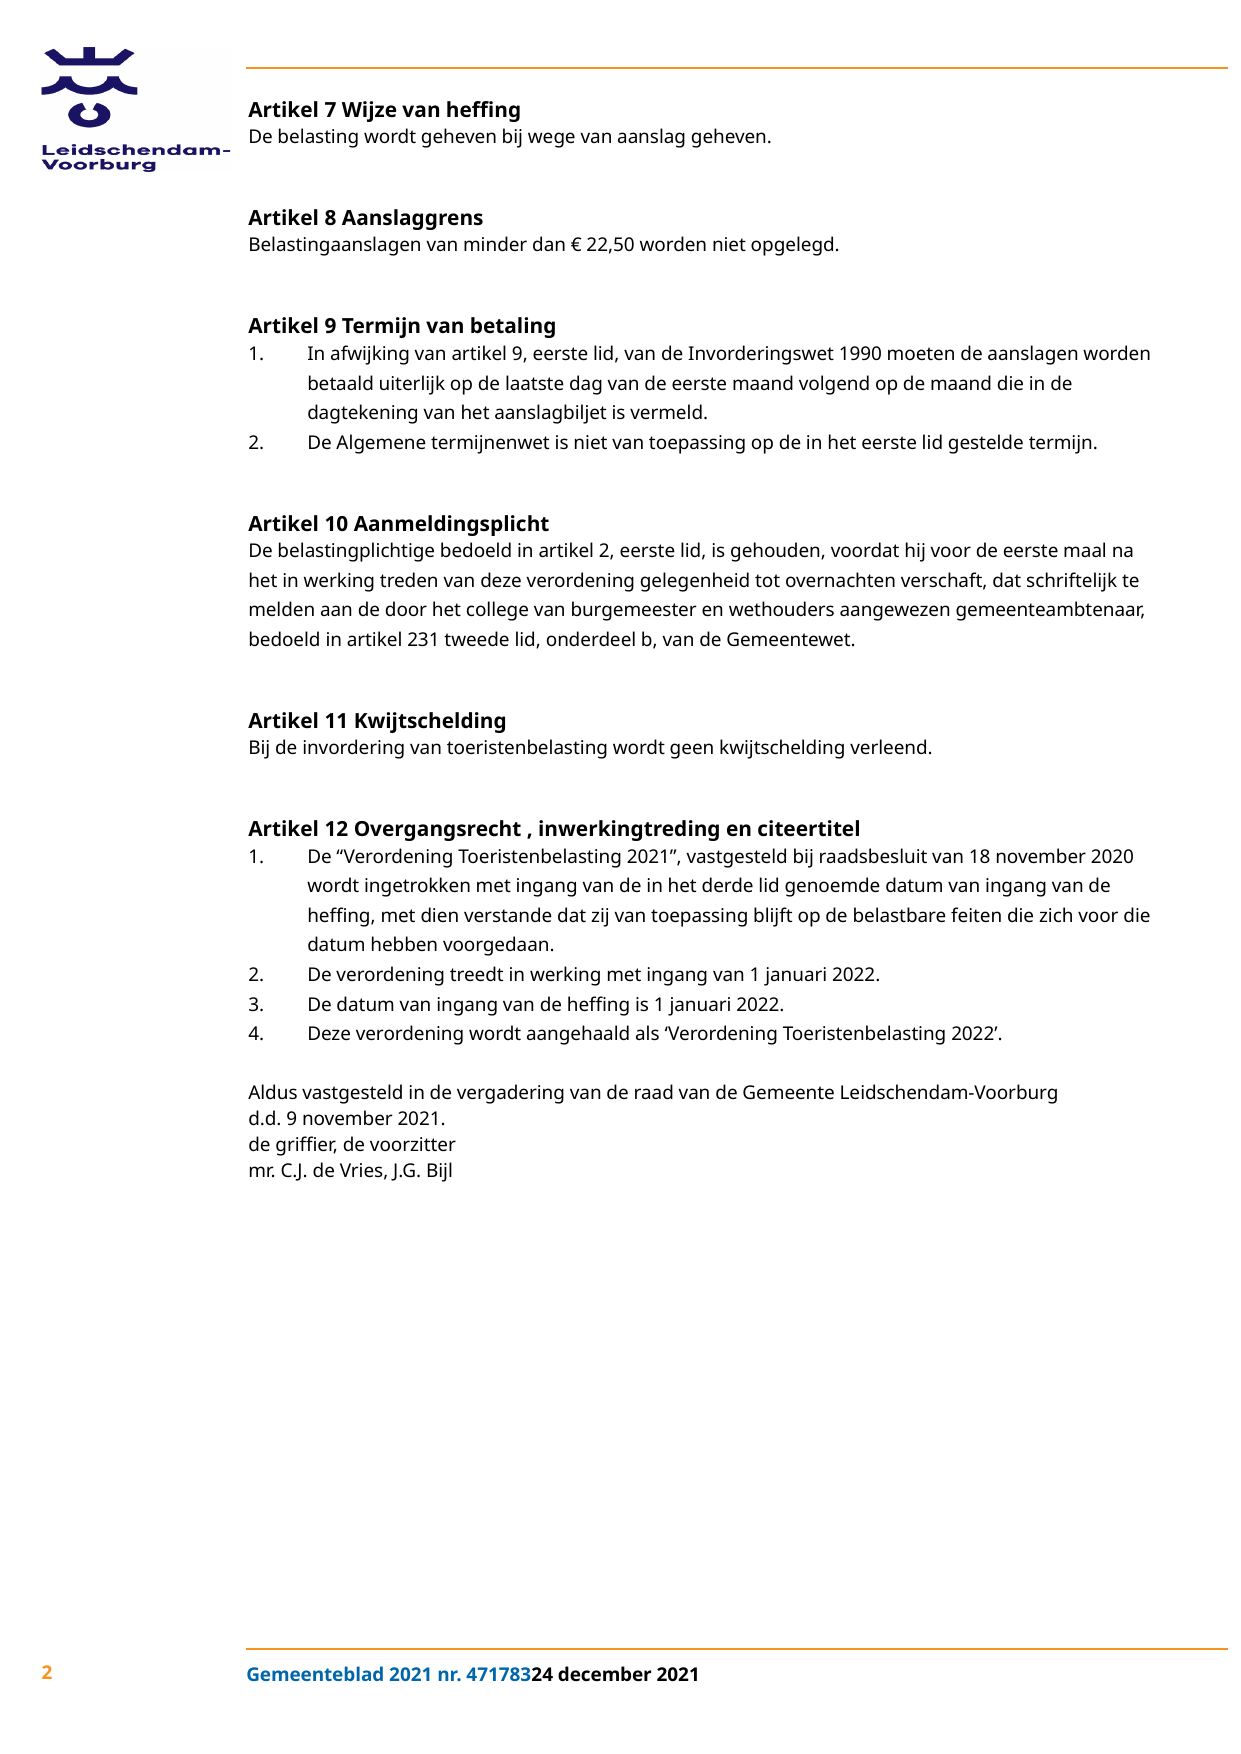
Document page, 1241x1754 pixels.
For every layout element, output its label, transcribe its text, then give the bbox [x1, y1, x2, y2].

list De Algemene termijnenwet is niet van toepassing op de in het eerste lid gestelde termijn. [248, 429, 1152, 454]
text Bij de invordering van toeristenbelasting wordt geen kwijtschelding verleend. [248, 734, 1152, 760]
text De belastingplichtige bedoeld in artikel 2, eerste lid, is gehouden, voordat hij voor de eerste maal na het in werking treden van deze verordening gelegenheid tot overnachten verschaft, dat schriftelijk te melden aan de door het college van burgemeester en wethouders aangewezen gemeenteambtenaar, bedoeld in artikel 231 tweede lid, onderdeel b, van de Gemeentewet. [248, 537, 1152, 652]
text Artikel 10 Aanmeldingsplicht [248, 509, 1152, 537]
picture [41, 47, 231, 172]
list In afwijking van artikel 9, eerste lid, van de Invorderingswet 1990 moeten de aanslagen worden betaald uiterlijk op de laatste dag van de eerste maand volgend op de maand die in de dagtekening van het aanslagbiljet is vermeld. [248, 340, 1152, 425]
list De datum van ingang van de heffing is 1 januari 2022. [248, 991, 1152, 1017]
text Artikel 8 Aanslaggrens [248, 203, 1152, 232]
text Belastingaanslagen van minder dan € 22,50 worden niet opgelegd. [248, 232, 1152, 257]
list Deze verordening wordt aangehaald als ‘Verordening Toeristenbelasting 2022’. [248, 1020, 1152, 1046]
list De verordening treedt in werking met ingang van 1 januari 2022. [248, 961, 1152, 987]
text Artikel 11 Kwijtschelding [248, 706, 1152, 734]
text Artikel 12 Overgangsrecht , inwerkingtreding en citeertitel [248, 814, 1152, 843]
text Aldus vastgesteld in de vergadering van de raad van de Gemeente Leidschendam-Voorburg [248, 1079, 1152, 1105]
text mr. C.J. de Vries, J.G. Bijl [248, 1157, 1152, 1182]
list De “Verordening Toeristenbelasting 2021”, vastgesteld bij raadsbesluit van 18 november 2020 wordt ingetrokken met ingang van de in het derde lid genoemde datum van ingang van de heffing, met dien verstande dat zij van toepassing blijft op de belastbare feiten die zich voor die datum hebben voorgedaan. [248, 843, 1152, 957]
text De belasting wordt geheven bij wege van aanslag geheven. [248, 123, 1152, 149]
text de griffier, de voorzitter [248, 1131, 1152, 1157]
text d.d. 9 november 2021. [248, 1105, 1152, 1131]
text Artikel 9 Termijn van betaling [248, 312, 1152, 340]
text Artikel 7 Wijze van heffing [248, 95, 1152, 123]
